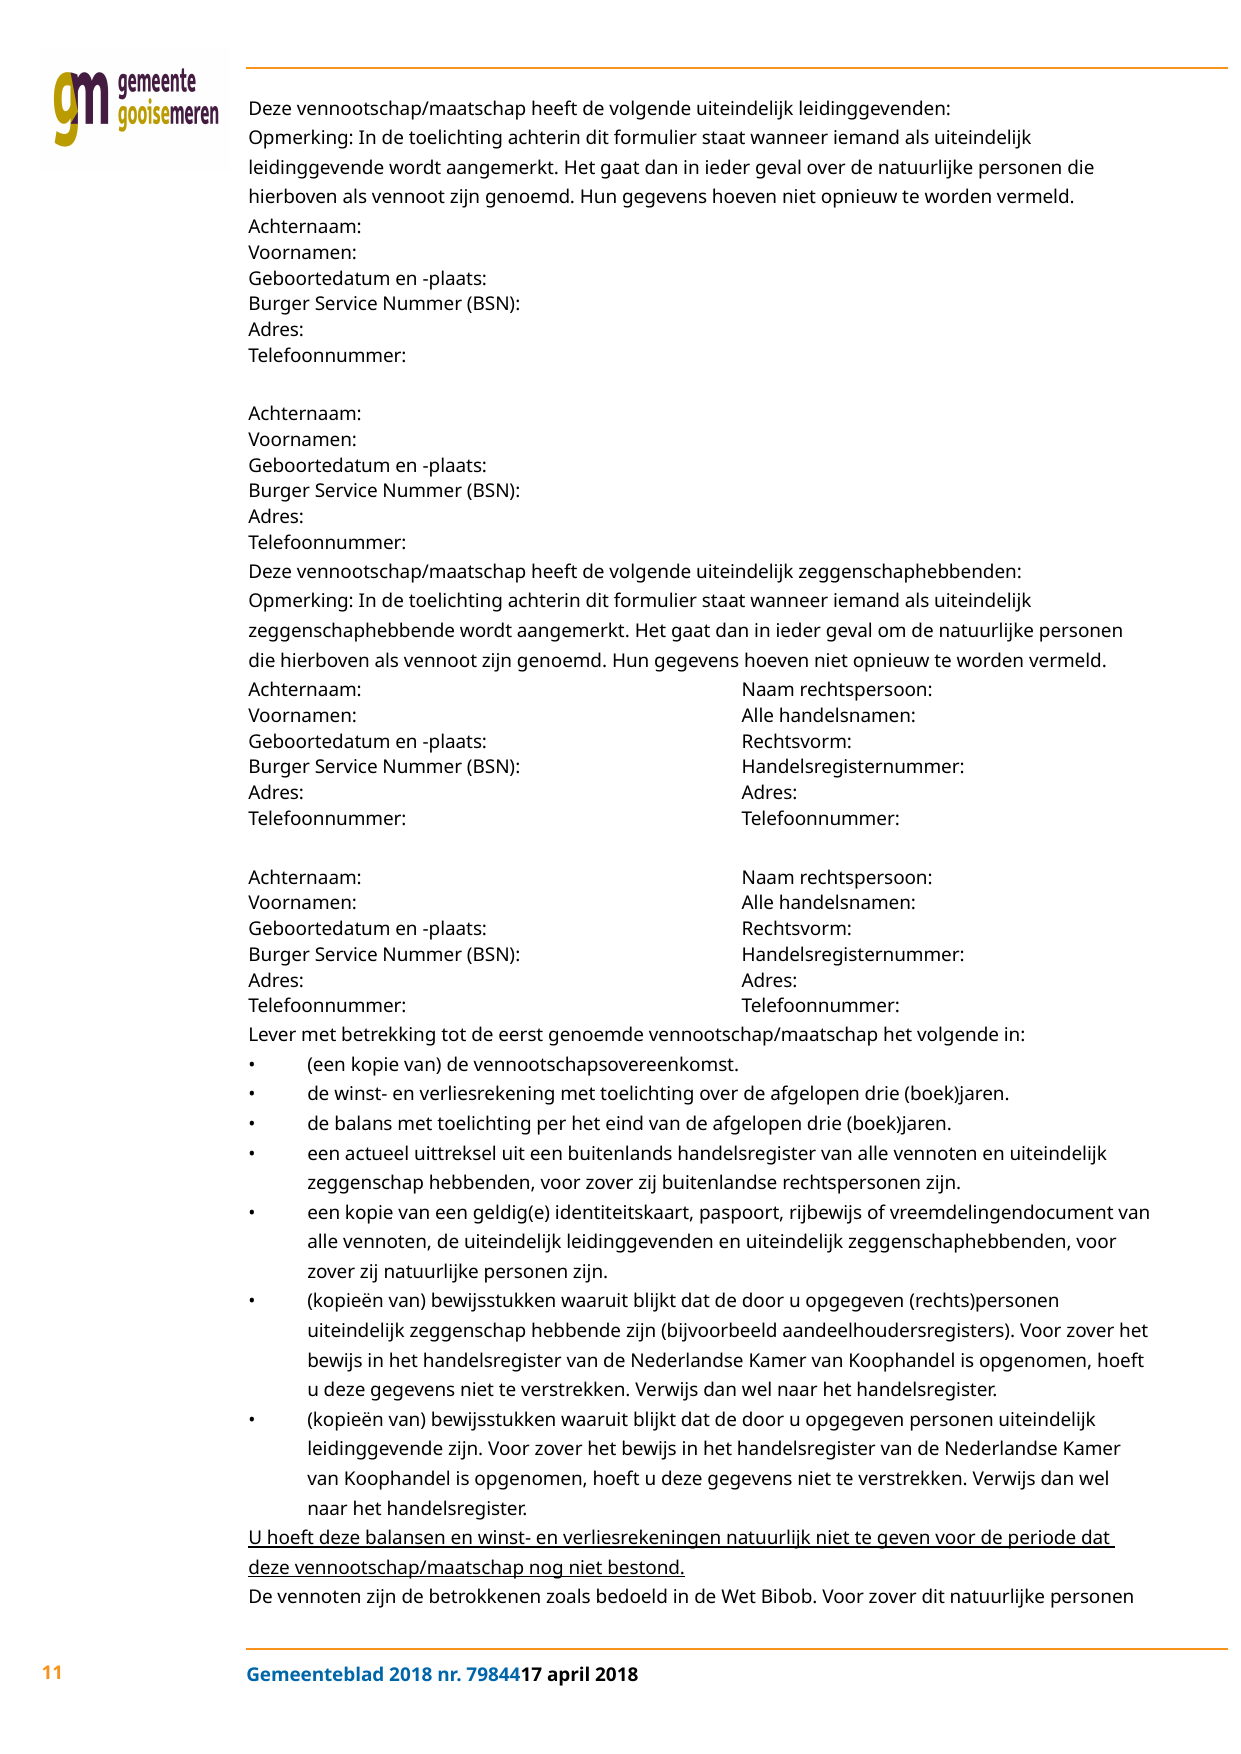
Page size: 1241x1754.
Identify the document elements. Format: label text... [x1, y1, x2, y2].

table_cell Burger Service Nummer (BSN): [248, 754, 582, 779]
table_cell [582, 728, 741, 754]
table_cell Adres: [741, 967, 992, 992]
table_cell [582, 941, 741, 967]
table_cell [992, 941, 1152, 967]
table_cell Telefoonnummer: [248, 342, 963, 368]
table_cell Rechtsvorm: [741, 915, 992, 941]
list een actueel uittreksel uit een buitenlands handelsregister van alle vennoten en uiteindelijk zeggenschap hebbenden, voor zover zij buitenlandse rechtspersonen zijn. [248, 1140, 1152, 1195]
table_cell Telefoonnummer: [741, 805, 992, 831]
table_cell [992, 754, 1152, 779]
table_header Naam rechtspersoon: [741, 864, 992, 889]
table_header [963, 401, 1152, 426]
list de balans met toelichting per het eind van de afgelopen drie (boek)jaren. [248, 1110, 1152, 1136]
table_cell [582, 915, 741, 941]
table_cell [963, 342, 1152, 368]
table_cell [963, 290, 1152, 316]
table_cell Adres: [248, 316, 963, 342]
table_cell Adres: [248, 967, 582, 992]
table_cell Adres: [248, 504, 963, 529]
table_cell Rechtsvorm: [741, 728, 992, 754]
list (kopieën van) bewijsstukken waaruit blijkt dat de door u opgegeven (rechts)personen uiteindelijk zeggenschap hebbende zijn (bijvoorbeeld aandeelhoudersregisters). Voor zover het bewijs in het handelsregister van de Nederlandse Kamer van Koophandel is opgenomen, hoeft u deze gegevens niet te verstrekken. Verwijs dan wel naar het handelsregister. [248, 1288, 1152, 1402]
table_header Naam rechtspersoon: [741, 677, 992, 702]
table_header Achternaam: [248, 213, 963, 239]
list (kopieën van) bewijsstukken waaruit blijkt dat de door u opgegeven personen uiteindelijk leidinggevende zijn. Voor zover het bewijs in het handelsregister van de Nederlandse Kamer van Koophandel is opgenomen, hoeft u deze gegevens niet te verstrekken. Verwijs dan wel naar het handelsregister. [248, 1406, 1152, 1521]
table_cell [963, 316, 1152, 342]
text Deze vennootschap/maatschap heeft de volgende uiteindelijk zeggenschaphebbenden: [248, 558, 1152, 584]
table_header Achternaam: [248, 401, 963, 426]
table_cell Handelsregisternummer: [741, 941, 992, 967]
table_cell Telefoonnummer: [248, 993, 582, 1018]
table_header [992, 677, 1152, 702]
table_cell [582, 702, 741, 728]
table_cell [582, 967, 741, 992]
table_cell Voornamen: [248, 890, 582, 915]
table_cell [963, 452, 1152, 478]
table_cell Voornamen: [248, 702, 582, 728]
table_header [582, 864, 741, 889]
table_cell Handelsregisternummer: [741, 754, 992, 779]
table_cell [992, 967, 1152, 992]
table_cell [992, 993, 1152, 1018]
table_cell Adres: [741, 780, 992, 805]
table_cell Telefoonnummer: [248, 529, 963, 555]
table_cell [582, 890, 741, 915]
table_cell Telefoonnummer: [741, 993, 992, 1018]
table_cell Geboortedatum en -plaats: [248, 452, 963, 478]
table_header [963, 213, 1152, 239]
text Lever met betrekking tot de eerst genoemde vennootschap/maatschap het volgende in: [248, 1021, 1152, 1047]
table_cell [582, 780, 741, 805]
table_cell [992, 702, 1152, 728]
table_cell [963, 239, 1152, 265]
table_cell Geboortedatum en -plaats: [248, 728, 582, 754]
table_cell Voornamen: [248, 239, 963, 265]
text Opmerking: In de toelichting achterin dit formulier staat wanneer iemand als uiteindelijk leidinggevende wordt aangemerkt. Het gaat dan in ieder geval over de natuurlijke personen die hierboven als vennoot zijn genoemd. Hun gegevens hoeven niet opnieuw te worden vermeld. [248, 124, 1152, 209]
text Deze vennootschap/maatschap heeft de volgende uiteindelijk leidinggevenden: [248, 95, 1152, 121]
table_cell Burger Service Nummer (BSN): [248, 478, 963, 503]
table_cell Telefoonnummer: [248, 805, 582, 831]
table_cell Alle handelsnamen: [741, 890, 992, 915]
table_header De vennoten zijn de betrokkenen zoals bedoeld in de Wet Bibob. Voor zover dit natuurlijke personen [248, 1584, 1152, 1609]
text U hoeft deze balansen en winst- en verliesrekeningen natuurlijk niet te geven voor de periode dat deze vennootschap/maatschap nog niet bestond. [248, 1524, 1152, 1580]
table_cell [582, 993, 741, 1018]
table_header Achternaam: [248, 864, 582, 889]
table_cell Alle handelsnamen: [741, 702, 992, 728]
table_header Achternaam: [248, 677, 582, 702]
text Opmerking: In de toelichting achterin dit formulier staat wanneer iemand als uiteindelijk zeggenschaphebbende wordt aangemerkt. Het gaat dan in ieder geval om de natuurlijke personen die hierboven als vennoot zijn genoemd. Hun gegevens hoeven niet opnieuw te worden vermeld. [248, 588, 1152, 673]
table_cell [963, 426, 1152, 452]
table_cell [963, 265, 1152, 290]
table_cell [582, 754, 741, 779]
list (een kopie van) de vennootschapsovereenkomst. [248, 1051, 1152, 1077]
table_cell [992, 915, 1152, 941]
table_cell [992, 890, 1152, 915]
table_cell [963, 529, 1152, 555]
table_cell Geboortedatum en -plaats: [248, 265, 963, 290]
table_cell Geboortedatum en -plaats: [248, 915, 582, 941]
table_cell [992, 805, 1152, 831]
table_cell Burger Service Nummer (BSN): [248, 290, 963, 316]
table_cell Adres: [248, 780, 582, 805]
table_cell [992, 728, 1152, 754]
picture [41, 47, 231, 172]
table_cell [582, 805, 741, 831]
table_cell [963, 478, 1152, 503]
table_header [582, 677, 741, 702]
table_cell [992, 780, 1152, 805]
list de winst- en verliesrekening met toelichting over de afgelopen drie (boek)jaren. [248, 1081, 1152, 1106]
table_cell [963, 504, 1152, 529]
table_header [992, 864, 1152, 889]
table_cell Burger Service Nummer (BSN): [248, 941, 582, 967]
list een kopie van een geldig(e) identiteitskaart, paspoort, rijbewijs of vreemdelingendocument van alle vennoten, de uiteindelijk leidinggevenden en uiteindelijk zeggenschaphebbenden, voor zover zij natuurlijke personen zijn. [248, 1199, 1152, 1284]
table_cell Voornamen: [248, 426, 963, 452]
